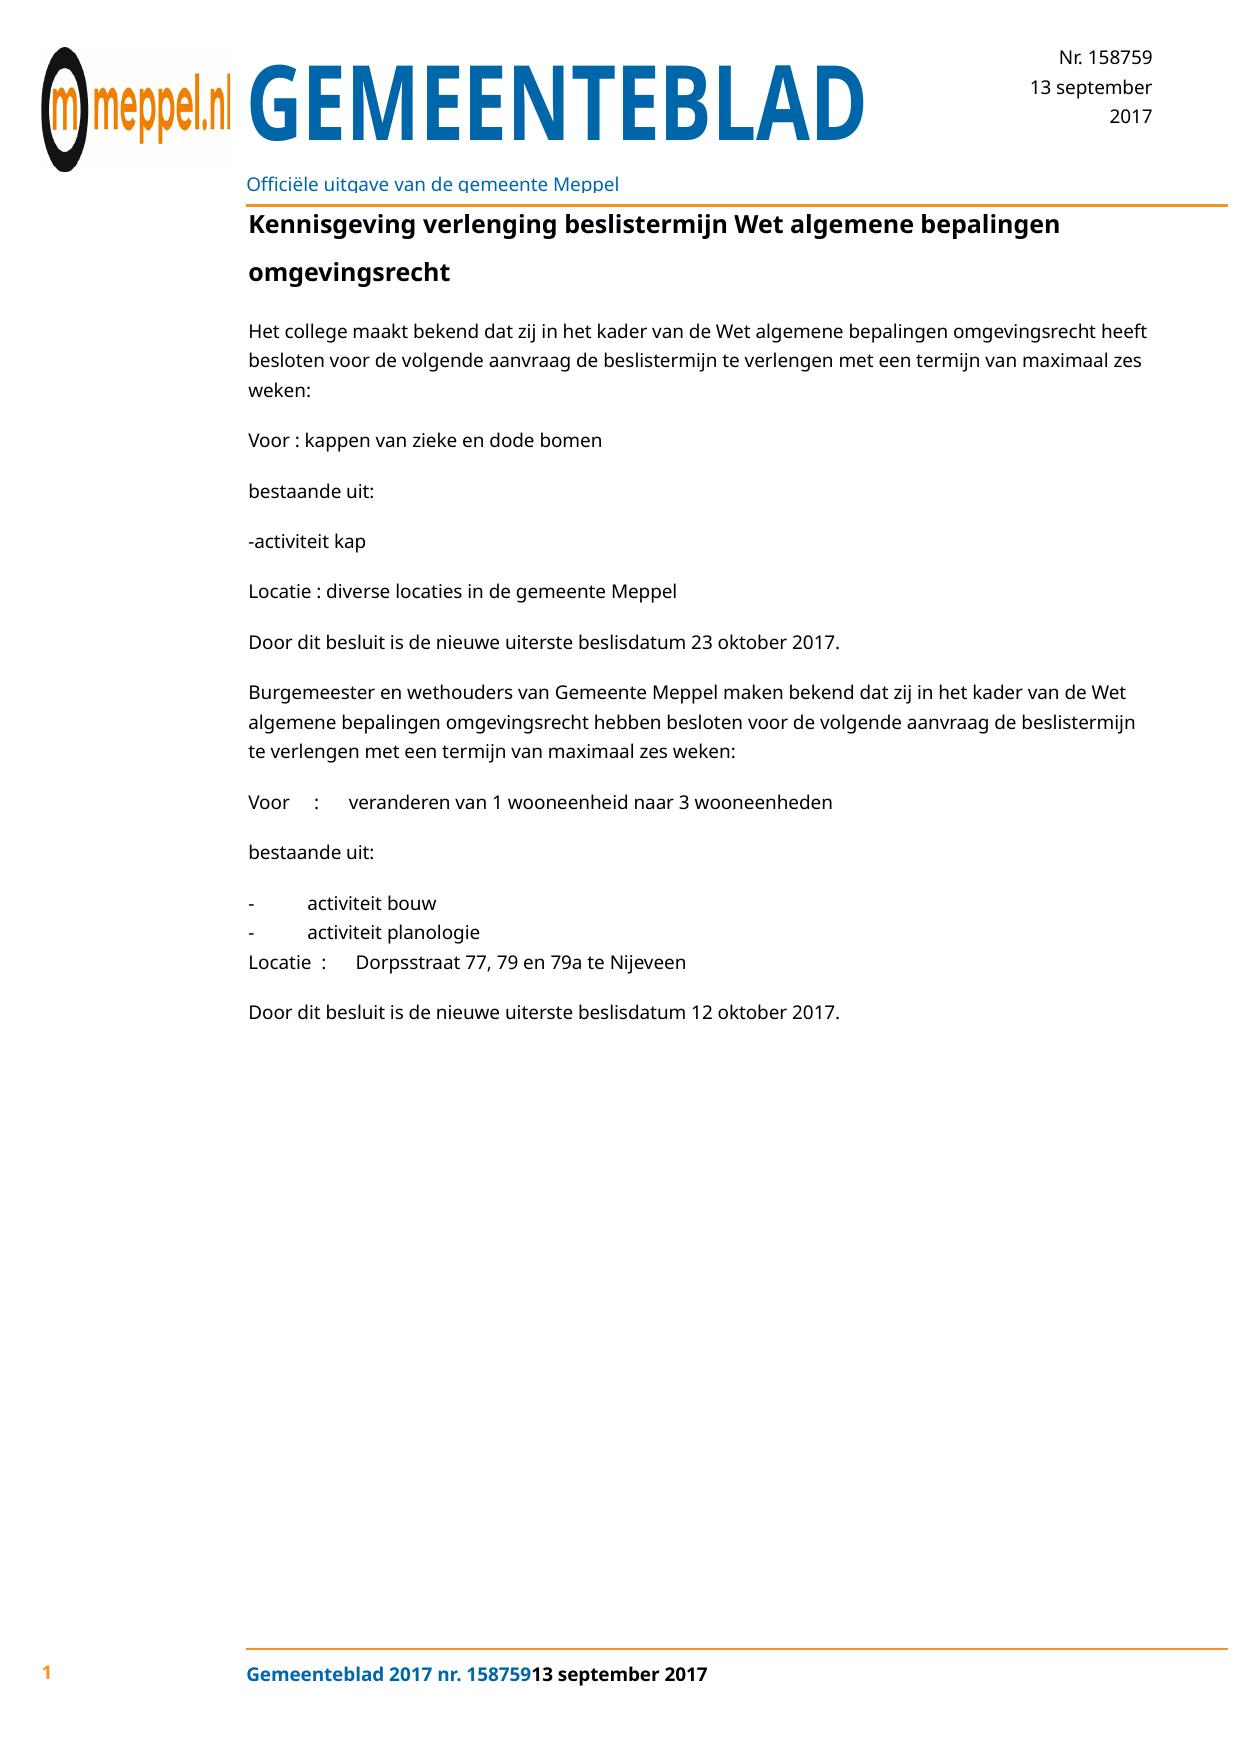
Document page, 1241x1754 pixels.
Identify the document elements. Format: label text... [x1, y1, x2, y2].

text Voor : veranderen van 1 wooneenheid naar 3 wooneenheden [248, 789, 1152, 815]
text Kennisgeving verlenging beslistermijn Wet algemene bepalingen omgevingsrecht [248, 207, 1152, 288]
text Burgemeester en wethouders van Gemeente Meppel maken bekend dat zij in het kader van de Wet algemene bepalingen omgevingsrecht hebben besloten voor de volgende aanvraag de beslistermijn te verlengen met een termijn van maximaal zes weken: [248, 679, 1152, 764]
text Door dit besluit is de nieuwe uiterste beslisdatum 23 oktober 2017. [248, 629, 1152, 655]
text Voor : kappen van zieke en dode bomen [248, 427, 1152, 453]
text Het college maakt bekend dat zij in het kader van de Wet algemene bepalingen omgevingsrecht heeft besloten voor de volgende aanvraag de beslistermijn te verlengen met een termijn van maximaal zes weken: [248, 318, 1152, 403]
text bestaande uit: [248, 478, 1152, 504]
text bestaande uit: [248, 839, 1152, 865]
list activiteit bouw [248, 890, 1152, 916]
text Door dit besluit is de nieuwe uiterste beslisdatum 12 oktober 2017. [248, 999, 1152, 1025]
picture [41, 47, 231, 172]
text -activiteit kap [248, 528, 1152, 554]
text Locatie : Dorpsstraat 77, 79 en 79a te Nijeveen [248, 949, 1152, 975]
list activiteit planologie [248, 919, 1152, 945]
text Locatie : diverse locaties in de gemeente Meppel [248, 579, 1152, 604]
